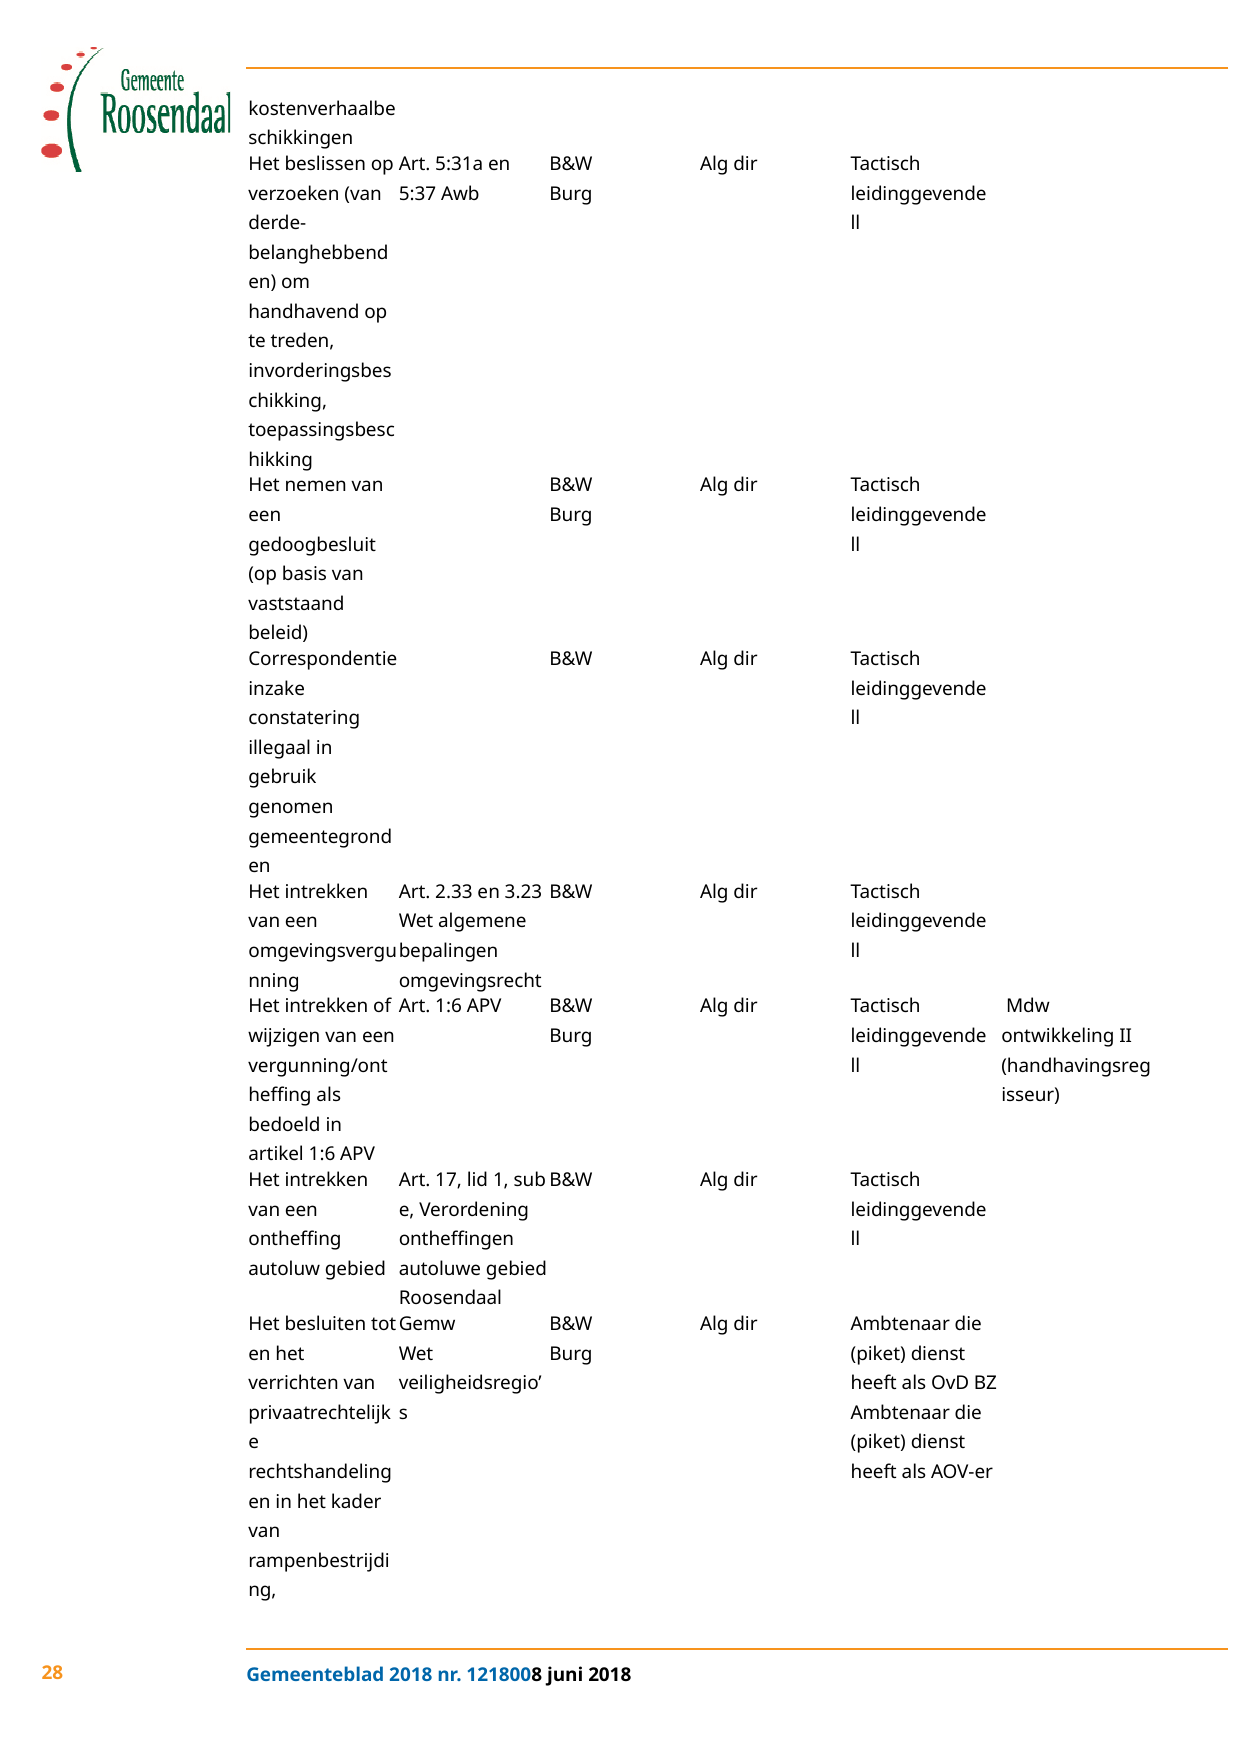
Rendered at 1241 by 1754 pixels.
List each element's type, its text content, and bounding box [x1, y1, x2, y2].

table_cell Het intrekken van een omgevingsvergunning [248, 878, 398, 993]
table_cell Het beslissen op verzoeken (van derde-belanghebbenden) om handhavend op te treden, invorderingsbeschikking, toepassingsbeschikking [248, 150, 398, 472]
table_cell [399, 95, 549, 150]
table_cell Het besluiten tot en het verrichten van privaatrechtelijke rechtshandelingen in het kader van rampenbestrijding, [248, 1310, 398, 1602]
table_cell Alg dir [700, 993, 850, 1166]
table_cell [399, 472, 549, 645]
table_cell Art. 17, lid 1, sub e, Verordening ontheffingen autoluwe gebied Roosendaal [399, 1166, 549, 1310]
table_cell Gemw Wet veiligheidsregio’s [399, 1310, 549, 1602]
table_cell B&W [549, 878, 700, 993]
table_cell [1001, 645, 1152, 878]
table_cell Ambtenaar die (piket) dienst heeft als OvD BZ Ambtenaar die (piket) dienst heeft als AOV-er [850, 1310, 1001, 1602]
table_cell B&W [549, 1166, 700, 1310]
table_cell [1001, 472, 1152, 645]
table_cell [700, 95, 850, 150]
table_cell Alg dir [700, 472, 850, 645]
table_cell Art. 2.33 en 3.23 Wet algemene bepalingen omgevingsrecht [399, 878, 549, 993]
table_cell B&W Burg [549, 472, 700, 645]
table_cell [1001, 150, 1152, 472]
table_cell Tactisch leidinggevende ll [850, 150, 1001, 472]
table_cell B&W [549, 645, 700, 878]
table_cell [1001, 1310, 1152, 1602]
table_cell Mdw ontwikkeling II (handhavingsregisseur) [1001, 993, 1152, 1166]
table_cell [549, 95, 700, 150]
table_cell B&W Burg [549, 1310, 700, 1602]
table_cell [1001, 1166, 1152, 1310]
table_cell Het intrekken van een ontheffing autoluw gebied [248, 1166, 398, 1310]
picture [41, 47, 231, 172]
table_cell Alg dir [700, 645, 850, 878]
table_cell [399, 645, 549, 878]
table_cell Tactisch leidinggevende ll [850, 472, 1001, 645]
table_cell Alg dir [700, 1310, 850, 1602]
table_cell B&W Burg [549, 993, 700, 1166]
table_cell kostenverhaalbeschikkingen [248, 95, 398, 150]
table_cell Het nemen van een gedoogbesluit (op basis van vaststaand beleid) [248, 472, 398, 645]
table_cell Correspondentie inzake constatering illegaal in gebruik genomen gemeentegronden [248, 645, 398, 878]
table_cell [1001, 878, 1152, 993]
table_cell [1001, 95, 1152, 150]
table_cell Het intrekken of wijzigen van een vergunning/ontheffing als bedoeld in artikel 1:6 APV [248, 993, 398, 1166]
table_cell Tactisch leidinggevende ll [850, 993, 1001, 1166]
table_cell Alg dir [700, 878, 850, 993]
table_cell Alg dir [700, 1166, 850, 1310]
table_cell Art. 1:6 APV [399, 993, 549, 1166]
table_cell [850, 95, 1001, 150]
table_cell Tactisch leidinggevende ll [850, 878, 1001, 993]
table_cell Tactisch leidinggevende ll [850, 1166, 1001, 1310]
table_cell Art. 5:31a en 5:37 Awb [399, 150, 549, 472]
table_cell B&W Burg [549, 150, 700, 472]
table_cell Alg dir [700, 150, 850, 472]
table_cell Tactisch leidinggevende ll [850, 645, 1001, 878]
